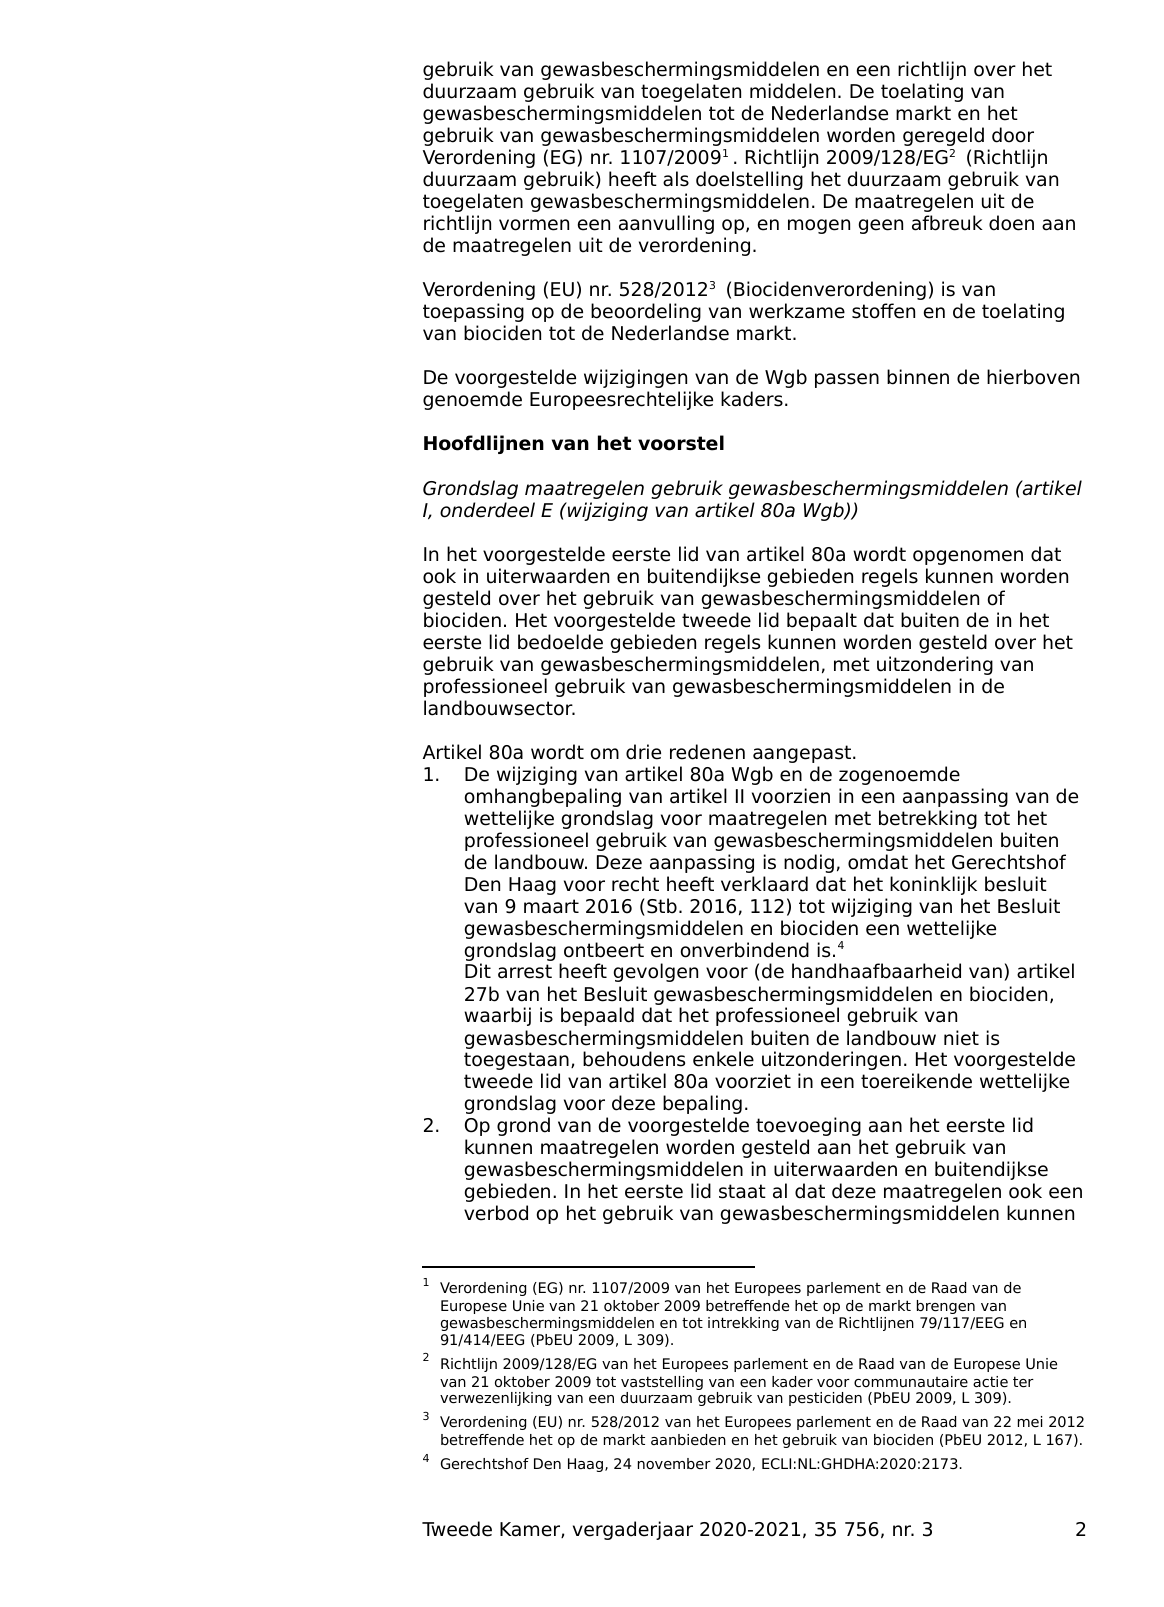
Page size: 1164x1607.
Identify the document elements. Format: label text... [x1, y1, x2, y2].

text Verordening (EU) nr. 528/2012 van het Europees parlement en de Raad van 22 mei 2012 betreffende het op de markt aanbieden en het gebruik van biociden (PbEU 2012, L 167). [422, 1410, 1087, 1449]
text 1. De wijziging van artikel 80a Wgb en de zogenoemde omhangbepaling van artikel II voorzien in een aanpassing van de wettelijke grondslag voor maatregelen met betrekking tot het professioneel gebruik van gewasbeschermingsmiddelen buiten de landbouw. Deze aanpassing is nodig, omdat het Gerechtshof Den Haag voor recht heeft verklaard dat het koninklijk besluit van 9 maart 2016 (Stb. 2016, 112) tot wijziging van het Besluit gewasbeschermingsmiddelen en biociden een wettelijke grondslag ontbeert en onverbindend is. [422, 764, 1087, 961]
text In het voorgestelde eerste lid van artikel 80a wordt opgenomen dat ook in uiterwaarden en buitendijkse gebieden regels kunnen worden gesteld over het gebruik van gewasbeschermingsmiddelen of biociden. Het voorgestelde tweede lid bepaalt dat buiten de in het eerste lid bedoelde gebieden regels kunnen worden gesteld over het gebruik van gewasbeschermingsmiddelen, met uitzondering van professioneel gebruik van gewasbeschermingsmiddelen in de landbouwsector. [422, 544, 1087, 719]
text Richtlijn 2009/128/EG van het Europees parlement en de Raad van de Europese Unie van 21 oktober 2009 tot vaststelling van een kader voor communautaire actie ter verwezenlijking van een duurzaam gebruik van pesticiden (PbEU 2009, L 309). [422, 1352, 1087, 1407]
subtitle Hoofdlijnen van het voorstel [422, 433, 1087, 455]
text gebruik van gewasbeschermingsmiddelen en een richtlijn over het duurzaam gebruik van toegelaten middelen. De toelating van gewasbeschermingsmiddelen tot de Nederlandse markt en het gebruik van gewasbeschermingsmiddelen worden geregeld door Verordening (EG) nr. 1107/2009. Richtlijn 2009/128/EG (Richtlijn duurzaam gebruik) heeft als doelstelling het duurzaam gebruik van toegelaten gewasbeschermingsmiddelen. De maatregelen uit de richtlijn vormen een aanvulling op, en mogen geen afbreuk doen aan de maatregelen uit de verordening. [422, 59, 1087, 257]
text Dit arrest heeft gevolgen voor (de handhaafbaarheid van) artikel 27b van het Besluit gewasbeschermingsmiddelen en biociden, waarbij is bepaald dat het professioneel gebruik van gewasbeschermingsmiddelen buiten de landbouw niet is toegestaan, behoudens enkele uitzonderingen. Het voorgestelde tweede lid van artikel 80a voorziet in een toereikende wettelijke grondslag voor deze bepaling. [464, 961, 1087, 1115]
text De voorgestelde wijzigingen van de Wgb passen binnen de hierboven genoemde Europeesrechtelijke kaders. [422, 367, 1087, 411]
text Verordening (EG) nr. 1107/2009 van het Europees parlement en de Raad van de Europese Unie van 21 oktober 2009 betreffende het op de markt brengen van gewasbeschermingsmiddelen en tot intrekking van de Richtlijnen 79/117/EEG en 91/414/EEG (PbEU 2009, L 309). [422, 1276, 1087, 1349]
text Artikel 80a wordt om drie redenen aangepast. [422, 742, 1087, 764]
subtitle Grondslag maatregelen gebruik gewasbeschermingsmiddelen (artikel I, onderdeel E (wijziging van artikel 80a Wgb)) [422, 477, 1087, 521]
text Gerechtshof Den Haag, 24 november 2020, ECLI:NL:GHDHA:2020:2173. [422, 1452, 1087, 1474]
text Verordening (EU) nr. 528/2012 (Biocidenverordening) is van toepassing op de beoordeling van werkzame stoffen en de toelating van biociden tot de Nederlandse markt. [422, 279, 1087, 345]
text 2. Op grond van de voorgestelde toevoeging aan het eerste lid kunnen maatregelen worden gesteld aan het gebruik van gewasbeschermingsmiddelen in uiterwaarden en buitendijkse gebieden. In het eerste lid staat al dat deze maatregelen ook een verbod op het gebruik van gewasbeschermingsmiddelen kunnen [422, 1115, 1087, 1225]
